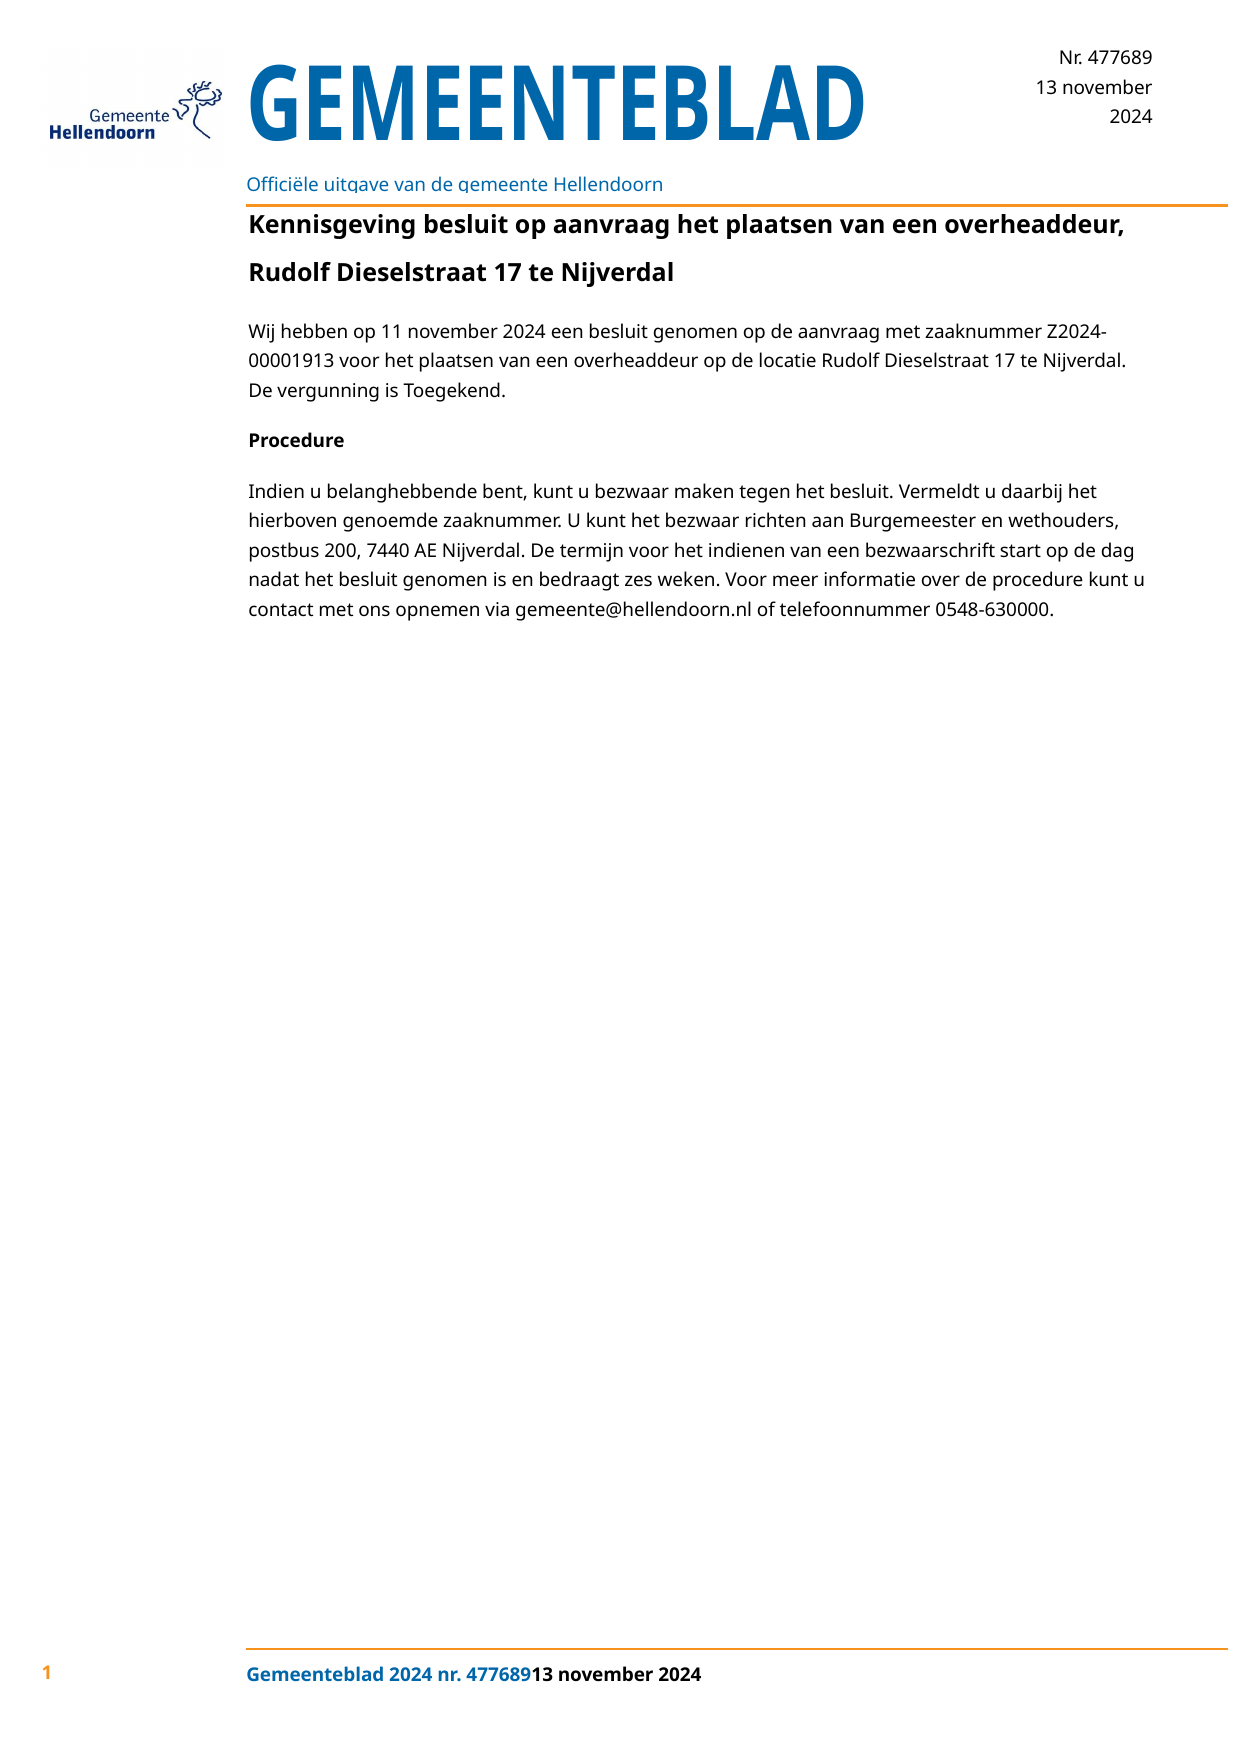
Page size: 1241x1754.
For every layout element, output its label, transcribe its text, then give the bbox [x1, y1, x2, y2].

text Indien u belanghebbende bent, kunt u bezwaar maken tegen het besluit. Vermeldt u daarbij het hierboven genoemde zaaknummer. U kunt het bezwaar richten aan Burgemeester en wethouders, postbus 200, 7440 AE Nijverdal. De termijn voor het indienen van een bezwaarschrift start op de dag nadat het besluit genomen is en bedraagt zes weken. Voor meer informatie over de procedure kunt u contact met ons opnemen via gemeente@hellendoorn.nl of telefoonnummer 0548-630000. [248, 478, 1152, 622]
text Wij hebben op 11 november 2024 een besluit genomen op de aanvraag met zaaknummer Z2024-00001913 voor het plaatsen van een overheaddeur op de locatie Rudolf Dieselstraat 17 te Nijverdal. De vergunning is Toegekend. [248, 318, 1152, 403]
text Procedure [248, 427, 1152, 453]
text Kennisgeving besluit op aanvraag het plaatsen van een overheaddeur, Rudolf Dieselstraat 17 te Nijverdal [248, 207, 1152, 288]
picture [41, 47, 231, 172]
